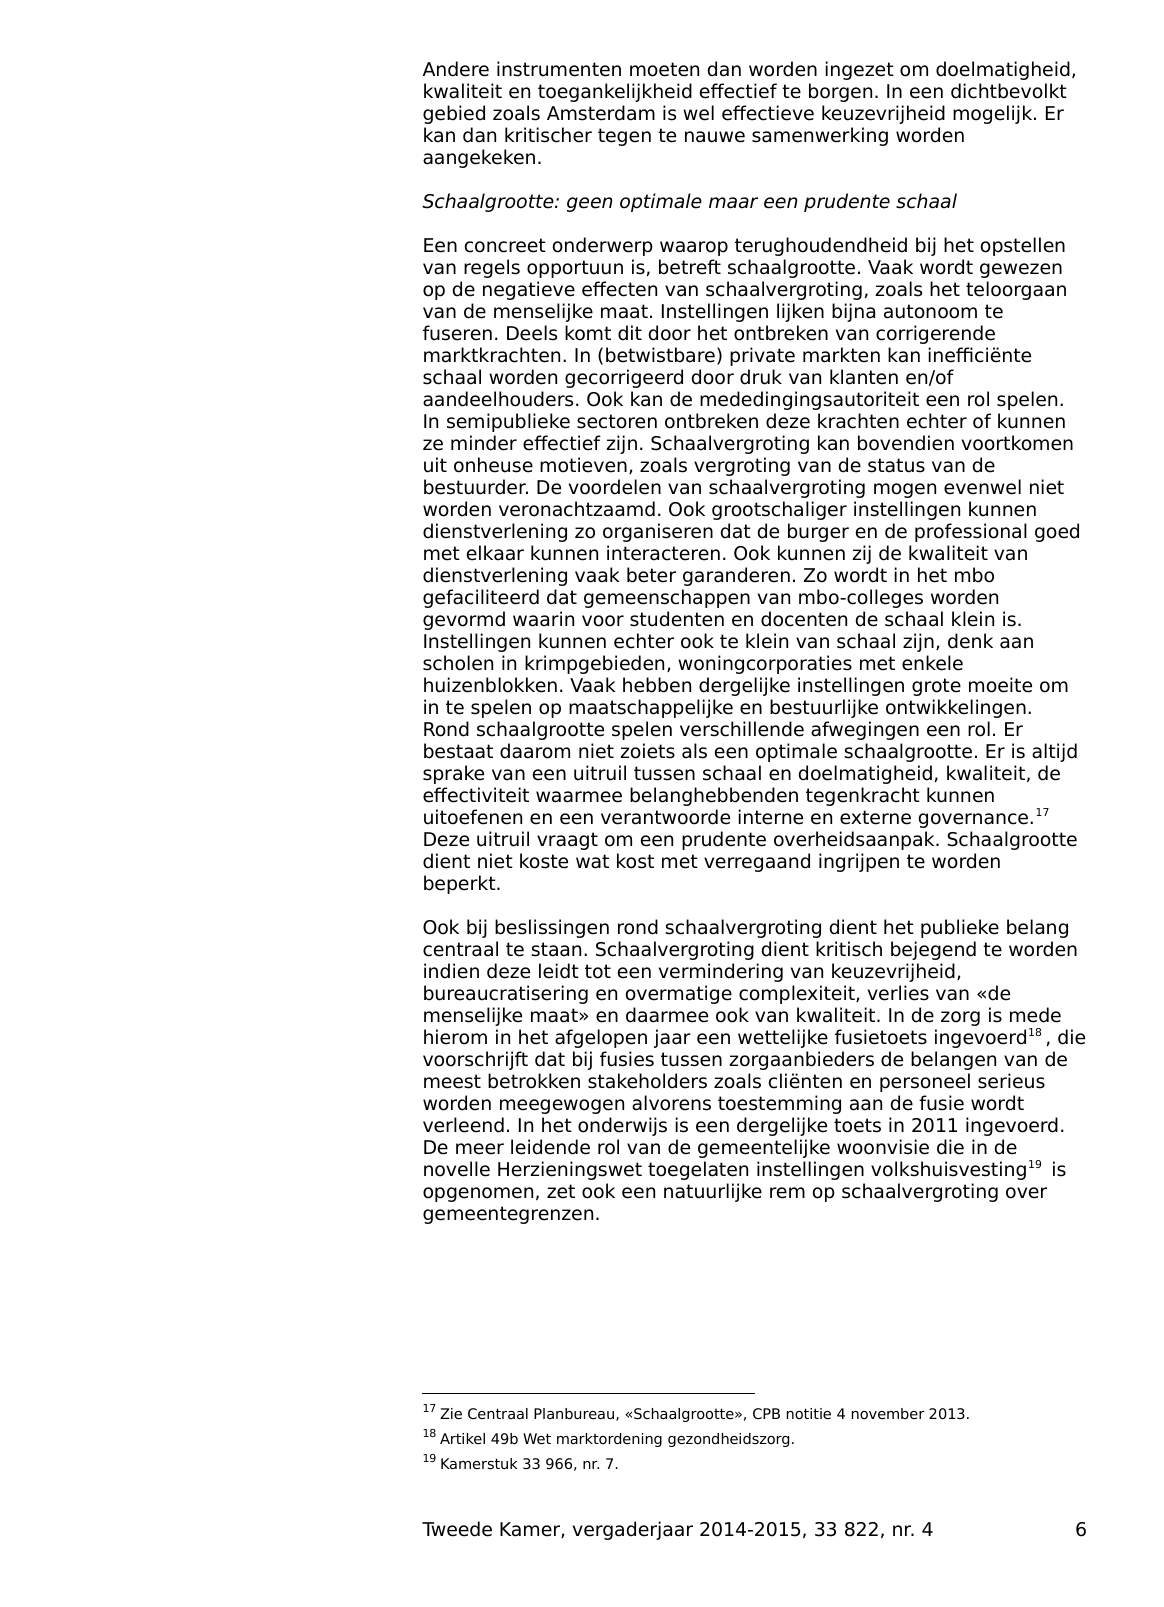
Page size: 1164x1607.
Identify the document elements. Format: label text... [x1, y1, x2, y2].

text Kamerstuk 33 966, nr. 7. [422, 1452, 1087, 1474]
text Andere instrumenten moeten dan worden ingezet om doelmatigheid, kwaliteit en toegankelijkheid effectief te borgen. In een dichtbevolkt gebied zoals Amsterdam is wel effectieve keuzevrijheid mogelijk. Er kan dan kritischer tegen te nauwe samenwerking worden aangekeken. [422, 59, 1087, 169]
subtitle Schaalgrootte: geen optimale maar een prudente schaal [422, 191, 1087, 213]
text Zie Centraal Planbureau, «Schaalgrootte», CPB notitie 4 november 2013. [422, 1402, 1087, 1424]
text Ook bij beslissingen rond schaalvergroting dient het publieke belang centraal te staan. Schaalvergroting dient kritisch bejegend te worden indien deze leidt tot een vermindering van keuzevrijheid, bureaucratisering en overmatige complexiteit, verlies van «de menselijke maat» en daarmee ook van kwaliteit. In de zorg is mede hierom in het afgelopen jaar een wettelijke fusietoets ingevoerd, die voorschrijft dat bij fusies tussen zorgaanbieders de belangen van de meest betrokken stakeholders zoals cliënten en personeel serieus worden meegewogen alvorens toestemming aan de fusie wordt verleend. In het onderwijs is een dergelijke toets in 2011 ingevoerd. De meer leidende rol van de gemeentelijke woonvisie die in de novelle Herzieningswet toegelaten instellingen volkshuisvesting is opgenomen, zet ook een natuurlijke rem op schaalvergroting over gemeentegrenzen. [422, 917, 1087, 1224]
text Een concreet onderwerp waarop terughoudendheid bij het opstellen van regels opportuun is, betreft schaalgrootte. Vaak wordt gewezen op de negatieve effecten van schaalvergroting, zoals het teloorgaan van de menselijke maat. Instellingen lijken bijna autonoom te fuseren. Deels komt dit door het ontbreken van corrigerende marktkrachten. In (betwistbare) private markten kan inefficiënte schaal worden gecorrigeerd door druk van klanten en/of aandeelhouders. Ook kan de mededingingsautoriteit een rol spelen. In semipublieke sectoren ontbreken deze krachten echter of kunnen ze minder effectief zijn. Schaalvergroting kan bovendien voortkomen uit onheuse motieven, zoals vergroting van de status van de bestuurder. De voordelen van schaalvergroting mogen evenwel niet worden veronachtzaamd. Ook grootschaliger instellingen kunnen dienstverlening zo organiseren dat de burger en de professional goed met elkaar kunnen interacteren. Ook kunnen zij de kwaliteit van dienstverlening vaak beter garanderen. Zo wordt in het mbo gefaciliteerd dat gemeenschappen van mbo-colleges worden gevormd waarin voor studenten en docenten de schaal klein is. Instellingen kunnen echter ook te klein van schaal zijn, denk aan scholen in krimpgebieden, woningcorporaties met enkele huizenblokken. Vaak hebben dergelijke instellingen grote moeite om in te spelen op maatschappelijke en bestuurlijke ontwikkelingen. Rond schaalgrootte spelen verschillende afwegingen een rol. Er bestaat daarom niet zoiets als een optimale schaalgrootte. Er is altijd sprake van een uitruil tussen schaal en doelmatigheid, kwaliteit, de effectiviteit waarmee belanghebbenden tegenkracht kunnen uitoefenen en een verantwoorde interne en externe governance. Deze uitruil vraagt om een prudente overheidsaanpak. Schaalgrootte dient niet koste wat kost met verregaand ingrijpen te worden beperkt. [422, 235, 1087, 895]
text Artikel 49b Wet marktordening gezondheidszorg. [422, 1427, 1087, 1449]
